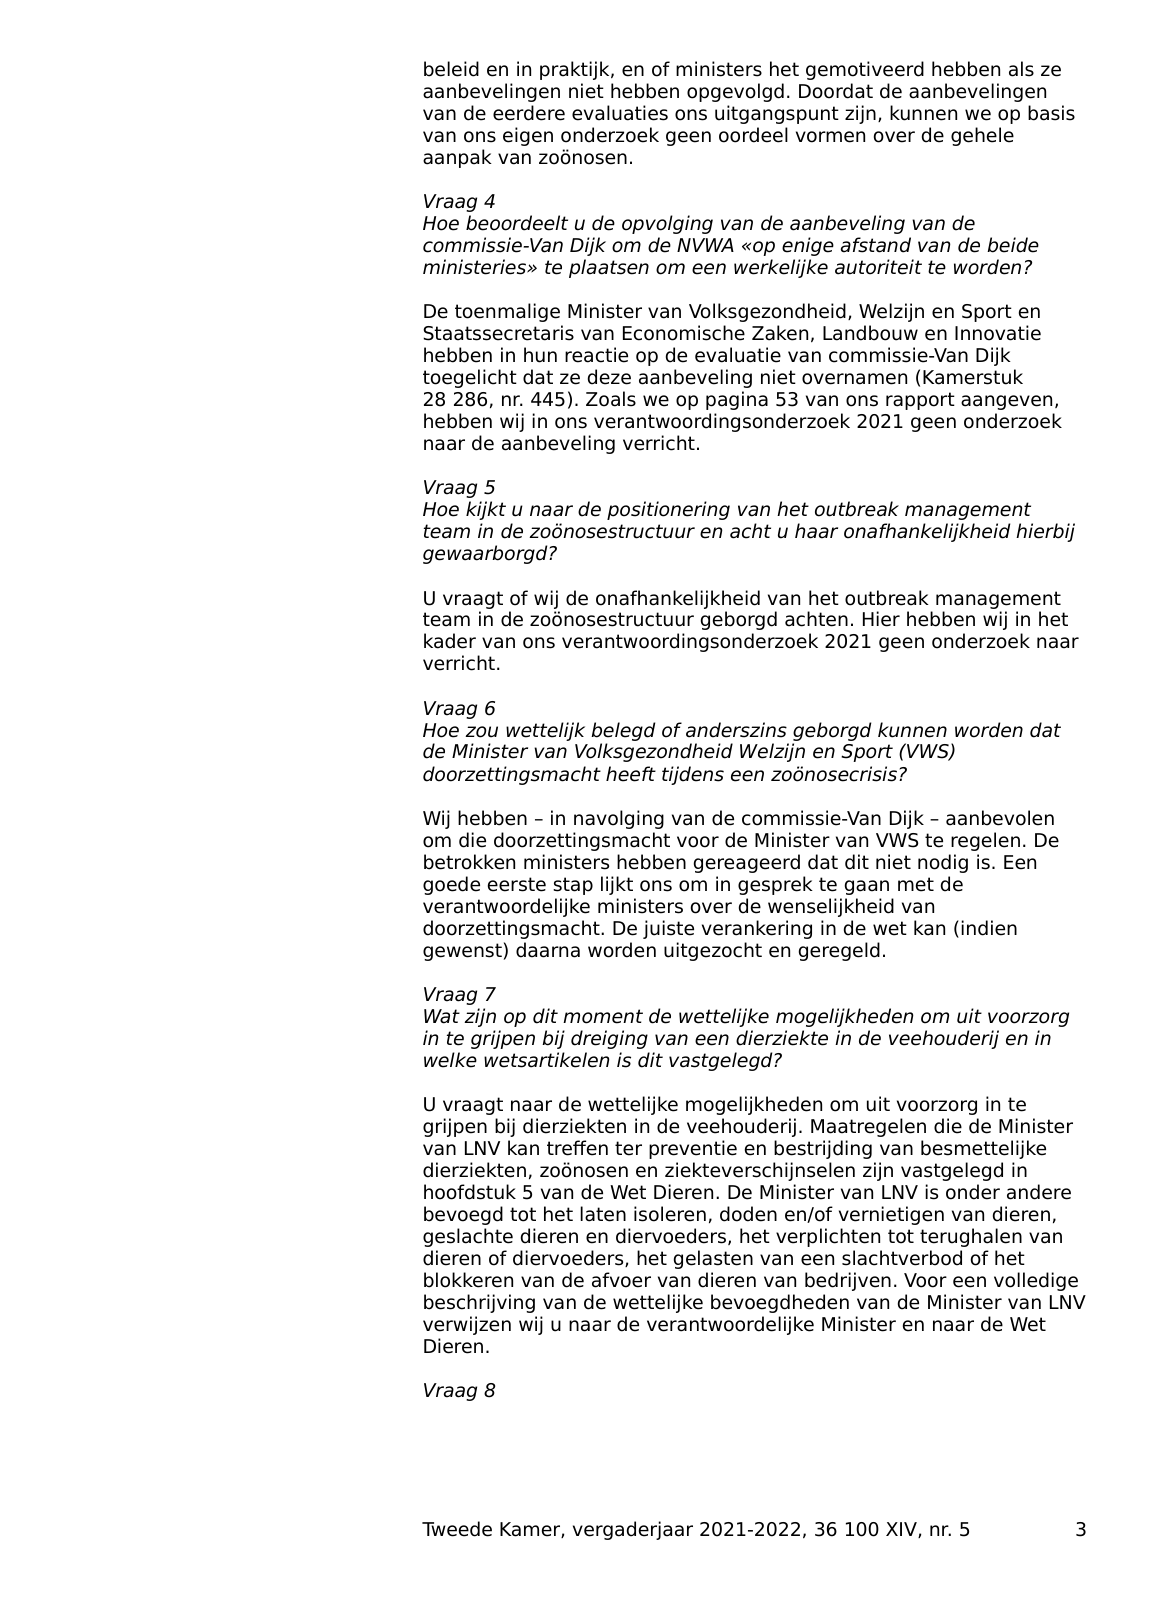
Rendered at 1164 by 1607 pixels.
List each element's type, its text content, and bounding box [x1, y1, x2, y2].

text beleid en in praktijk, en of ministers het gemotiveerd hebben als ze aanbevelingen niet hebben opgevolgd. Doordat de aanbevelingen van de eerdere evaluaties ons uitgangspunt zijn, kunnen we op basis van ons eigen onderzoek geen oordeel vormen over de gehele aanpak van zoönosen. [422, 59, 1087, 169]
text Vraag 5 [422, 477, 1087, 499]
text Hoe beoordeelt u de opvolging van de aanbeveling van de commissie-Van Dijk om de NVWA «op enige afstand van de beide ministeries» te plaatsen om een werkelijke autoriteit te worden? [422, 213, 1087, 279]
text Vraag 6 [422, 697, 1087, 719]
text De toenmalige Minister van Volksgezondheid, Welzijn en Sport en Staatssecretaris van Economische Zaken, Landbouw en Innovatie hebben in hun reactie op de evaluatie van commissie-Van Dijk toegelicht dat ze deze aanbeveling niet overnamen (Kamerstuk 28 286, nr. 445). Zoals we op pagina 53 van ons rapport aangeven, hebben wij in ons verantwoordingsonderzoek 2021 geen onderzoek naar de aanbeveling verricht. [422, 301, 1087, 455]
text Vraag 8 [422, 1380, 1087, 1402]
text Vraag 7 [422, 984, 1087, 1006]
text Hoe kijkt u naar de positionering van het outbreak management team in de zoönosestructuur en acht u haar onafhankelijkheid hierbij gewaarborgd? [422, 499, 1087, 565]
text Hoe zou wettelijk belegd of anderszins geborgd kunnen worden dat de Minister van Volksgezondheid Welzijn en Sport (VWS) doorzettingsmacht heeft tijdens een zoönosecrisis? [422, 719, 1087, 785]
text U vraagt of wij de onafhankelijkheid van het outbreak management team in de zoönosestructuur geborgd achten. Hier hebben wij in het kader van ons verantwoordingsonderzoek 2021 geen onderzoek naar verricht. [422, 587, 1087, 675]
text Wat zijn op dit moment de wettelijke mogelijkheden om uit voorzorg in te grijpen bij dreiging van een dierziekte in de veehouderij en in welke wetsartikelen is dit vastgelegd? [422, 1006, 1087, 1072]
text U vraagt naar de wettelijke mogelijkheden om uit voorzorg in te grijpen bij dierziekten in de veehouderij. Maatregelen die de Minister van LNV kan treffen ter preventie en bestrijding van besmettelijke dierziekten, zoönosen en ziekteverschijnselen zijn vastgelegd in hoofdstuk 5 van de Wet Dieren. De Minister van LNV is onder andere bevoegd tot het laten isoleren, doden en/of vernietigen van dieren, geslachte dieren en diervoeders, het verplichten tot terughalen van dieren of diervoeders, het gelasten van een slachtverbod of het blokkeren van de afvoer van dieren van bedrijven. Voor een volledige beschrijving van de wettelijke bevoegdheden van de Minister van LNV verwijzen wij u naar de verantwoordelijke Minister en naar de Wet Dieren. [422, 1094, 1087, 1357]
text Wij hebben – in navolging van de commissie-Van Dijk – aanbevolen om die doorzettingsmacht voor de Minister van VWS te regelen. De betrokken ministers hebben gereageerd dat dit niet nodig is. Een goede eerste stap lijkt ons om in gesprek te gaan met de verantwoordelijke ministers over de wenselijkheid van doorzettingsmacht. De juiste verankering in de wet kan (indien gewenst) daarna worden uitgezocht en geregeld. [422, 808, 1087, 961]
text Vraag 4 [422, 191, 1087, 213]
